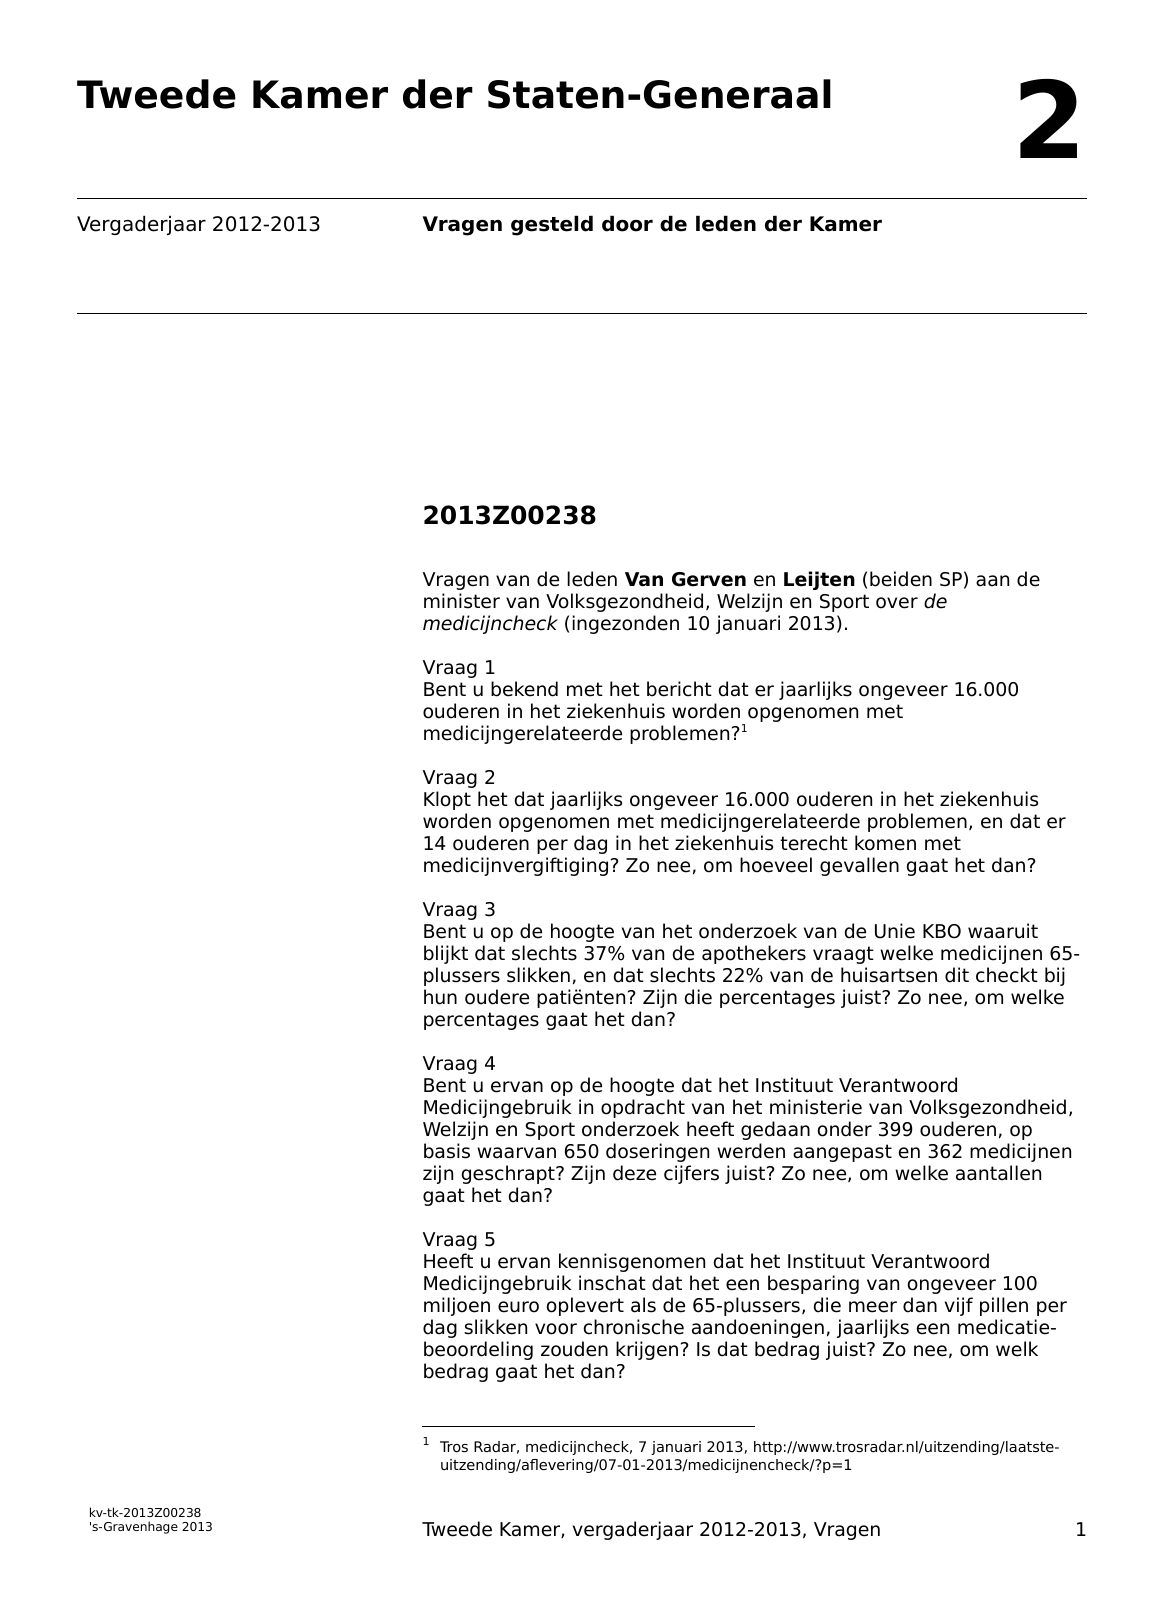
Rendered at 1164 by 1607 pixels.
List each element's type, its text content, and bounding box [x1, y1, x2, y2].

table_header Tweede Kamer der Staten-Generaal [77, 59, 886, 198]
text Vraag 4 [422, 1053, 1087, 1075]
text Vragen van de leden Van Gerven en Leijten (beiden SP) aan de minister van Volksgezondheid, Welzijn en Sport over de medicijncheck (ingezonden 10 januari 2013). [422, 569, 1087, 635]
table_header 2 [886, 59, 1087, 198]
table_cell Vragen gesteld door de leden der Kamer [422, 199, 1087, 313]
text Vraag 1 [422, 657, 1087, 679]
text Bent u bekend met het bericht dat er jaarlijks ongeveer 16.000 ouderen in het ziekenhuis worden opgenomen met medicijngerelateerde problemen? [422, 679, 1087, 745]
text Vraag 2 [422, 767, 1087, 789]
text Tros Radar, medicijncheck, 7 januari 2013, http://www.trosradar.nl/uitzending/laatste-uitzending/aflevering/07-01-2013/medicijnencheck/?p=1 [422, 1435, 1087, 1474]
text Bent u ervan op de hoogte dat het Instituut Verantwoord Medicijngebruik in opdracht van het ministerie van Volksgezondheid, Welzijn en Sport onderzoek heeft gedaan onder 399 ouderen, op basis waarvan 650 doseringen werden aangepast en 362 medicijnen zijn geschrapt? Zijn deze cijfers juist? Zo nee, om welke aantallen gaat het dan? [422, 1075, 1087, 1207]
text Vraag 5 [422, 1229, 1087, 1251]
text 2013Z00238 [422, 501, 1087, 531]
text Bent u op de hoogte van het onderzoek van de Unie KBO waaruit blijkt dat slechts 37% van de apothekers vraagt welke medicijnen 65-plussers slikken, en dat slechts 22% van de huisartsen dit checkt bij hun oudere patiënten? Zijn die percentages juist? Zo nee, om welke percentages gaat het dan? [422, 921, 1087, 1031]
text Heeft u ervan kennisgenomen dat het Instituut Verantwoord Medicijngebruik inschat dat het een besparing van ongeveer 100 miljoen euro oplevert als de 65-plussers, die meer dan vijf pillen per dag slikken voor chronische aandoeningen, jaarlijks een medicatie-beoordeling zouden krijgen? Is dat bedrag juist? Zo nee, om welk bedrag gaat het dan? [422, 1251, 1087, 1383]
text 's-Gravenhage 2013 [88, 1520, 323, 1534]
table_cell Vergaderjaar 2012-2013 [77, 199, 422, 313]
text Klopt het dat jaarlijks ongeveer 16.000 ouderen in het ziekenhuis worden opgenomen met medicijngerelateerde problemen, en dat er 14 ouderen per dag in het ziekenhuis terecht komen met medicijnvergiftiging? Zo nee, om hoeveel gevallen gaat het dan? [422, 789, 1087, 877]
text kv-tk-2013Z00238 [88, 1506, 323, 1520]
text Vraag 3 [422, 899, 1087, 921]
